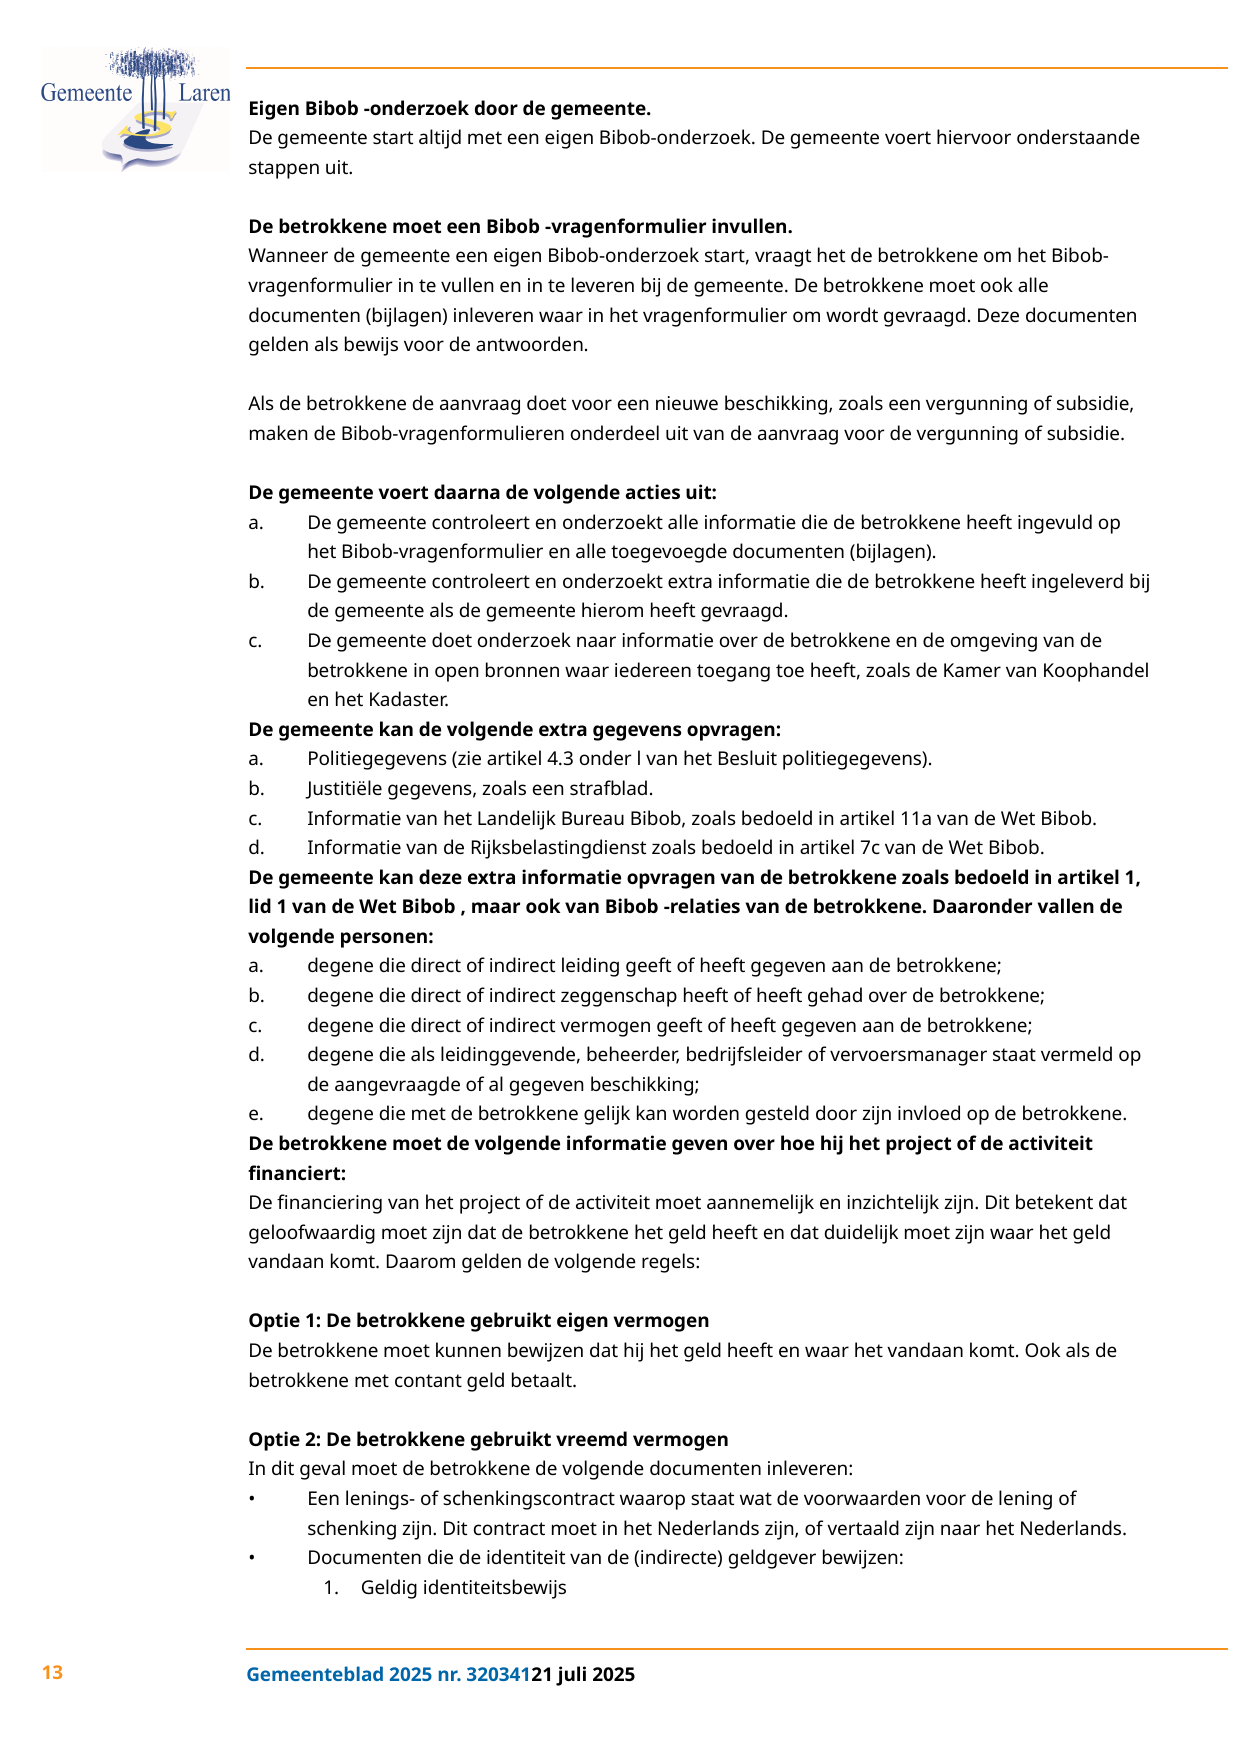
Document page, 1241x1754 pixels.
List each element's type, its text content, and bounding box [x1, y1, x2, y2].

list De gemeente controleert en onderzoekt alle informatie die de betrokkene heeft ingevuld op het Bibob-vragenformulier en alle toegevoegde documenten (bijlagen). [248, 509, 1152, 564]
list Documenten die de identiteit van de (indirecte) geldgever bewijzen: [248, 1544, 1152, 1570]
text De gemeente kan de volgende extra gegevens opvragen: [248, 716, 1152, 742]
list degene die met de betrokkene gelijk kan worden gesteld door zijn invloed op de betrokkene. [248, 1101, 1152, 1126]
text De betrokkene moet kunnen bewijzen dat hij het geld heeft en waar het vandaan komt. Ook als de betrokkene met contant geld betaalt. [248, 1337, 1152, 1393]
text De financiering van het project of de activiteit moet aannemelijk en inzichtelijk zijn. Dit betekent dat geloofwaardig moet zijn dat de betrokkene het geld heeft en dat duidelijk moet zijn waar het geld vandaan komt. Daarom gelden de volgende regels: [248, 1189, 1152, 1274]
text Optie 1: De betrokkene gebruikt eigen vermogen [248, 1308, 1152, 1333]
picture [41, 47, 231, 172]
list Politiegegevens (zie artikel 4.3 onder l van het Besluit politiegegevens). [248, 746, 1152, 771]
text In dit geval moet de betrokkene de volgende documenten inleveren: [248, 1456, 1152, 1481]
list De gemeente doet onderzoek naar informatie over de betrokkene en de omgeving van de betrokkene in open bronnen waar iedereen toegang toe heeft, zoals de Kamer van Koophandel en het Kadaster. [248, 627, 1152, 712]
list degene die direct of indirect vermogen geeft of heeft gegeven aan de betrokkene; [248, 1012, 1152, 1038]
list degene die direct of indirect zeggenschap heeft of heeft gehad over de betrokkene; [248, 982, 1152, 1008]
text De betrokkene moet de volgende informatie geven over hoe hij het project of de activiteit financiert: [248, 1130, 1152, 1186]
text Eigen Bibob -onderzoek door de gemeente. [248, 95, 1152, 121]
text De gemeente start altijd met een eigen Bibob-onderzoek. De gemeente voert hiervoor onderstaande stappen uit. [248, 124, 1152, 180]
text De gemeente voert daarna de volgende acties uit: [248, 479, 1152, 505]
list Informatie van de Rijksbelastingdienst zoals bedoeld in artikel 7c van de Wet Bibob. [248, 834, 1152, 860]
text De gemeente kan deze extra informatie opvragen van de betrokkene zoals bedoeld in artikel 1, lid 1 van de Wet Bibob , maar ook van Bibob -relaties van de betrokkene. Daaronder vallen de volgende personen: [248, 864, 1152, 949]
text Optie 2: De betrokkene gebruikt vreemd vermogen [248, 1426, 1152, 1452]
list degene die als leidinggevende, beheerder, bedrijfsleider of vervoersmanager staat vermeld op de aangevraagde of al gegeven beschikking; [248, 1041, 1152, 1097]
list Informatie van het Landelijk Bureau Bibob, zoals bedoeld in artikel 11a van de Wet Bibob. [248, 805, 1152, 831]
list Justitiële gegevens, zoals een strafblad. [248, 775, 1152, 801]
list Een lenings- of schenkingscontract waarop staat wat de voorwaarden voor de lening of schenking zijn. Dit contract moet in het Nederlands zijn, of vertaald zijn naar het Nederlands. [248, 1485, 1152, 1541]
text De betrokkene moet een Bibob -vragenformulier invullen. [248, 213, 1152, 239]
list Geldig identiteitsbewijs [323, 1574, 1152, 1600]
list degene die direct of indirect leiding geeft of heeft gegeven aan de betrokkene; [248, 953, 1152, 978]
text Wanneer de gemeente een eigen Bibob-onderzoek start, vraagt het de betrokkene om het Bibob-vragenformulier in te vullen en in te leveren bij de gemeente. De betrokkene moet ook alle documenten (bijlagen) inleveren waar in het vragenformulier om wordt gevraagd. Deze documenten gelden als bewijs voor de antwoorden. [248, 243, 1152, 357]
list De gemeente controleert en onderzoekt extra informatie die de betrokkene heeft ingeleverd bij de gemeente als de gemeente hierom heeft gevraagd. [248, 568, 1152, 623]
text Als de betrokkene de aanvraag doet voor een nieuwe beschikking, zoals een vergunning of subsidie, maken de Bibob-vragenformulieren onderdeel uit van de aanvraag voor de vergunning of subsidie. [248, 391, 1152, 446]
